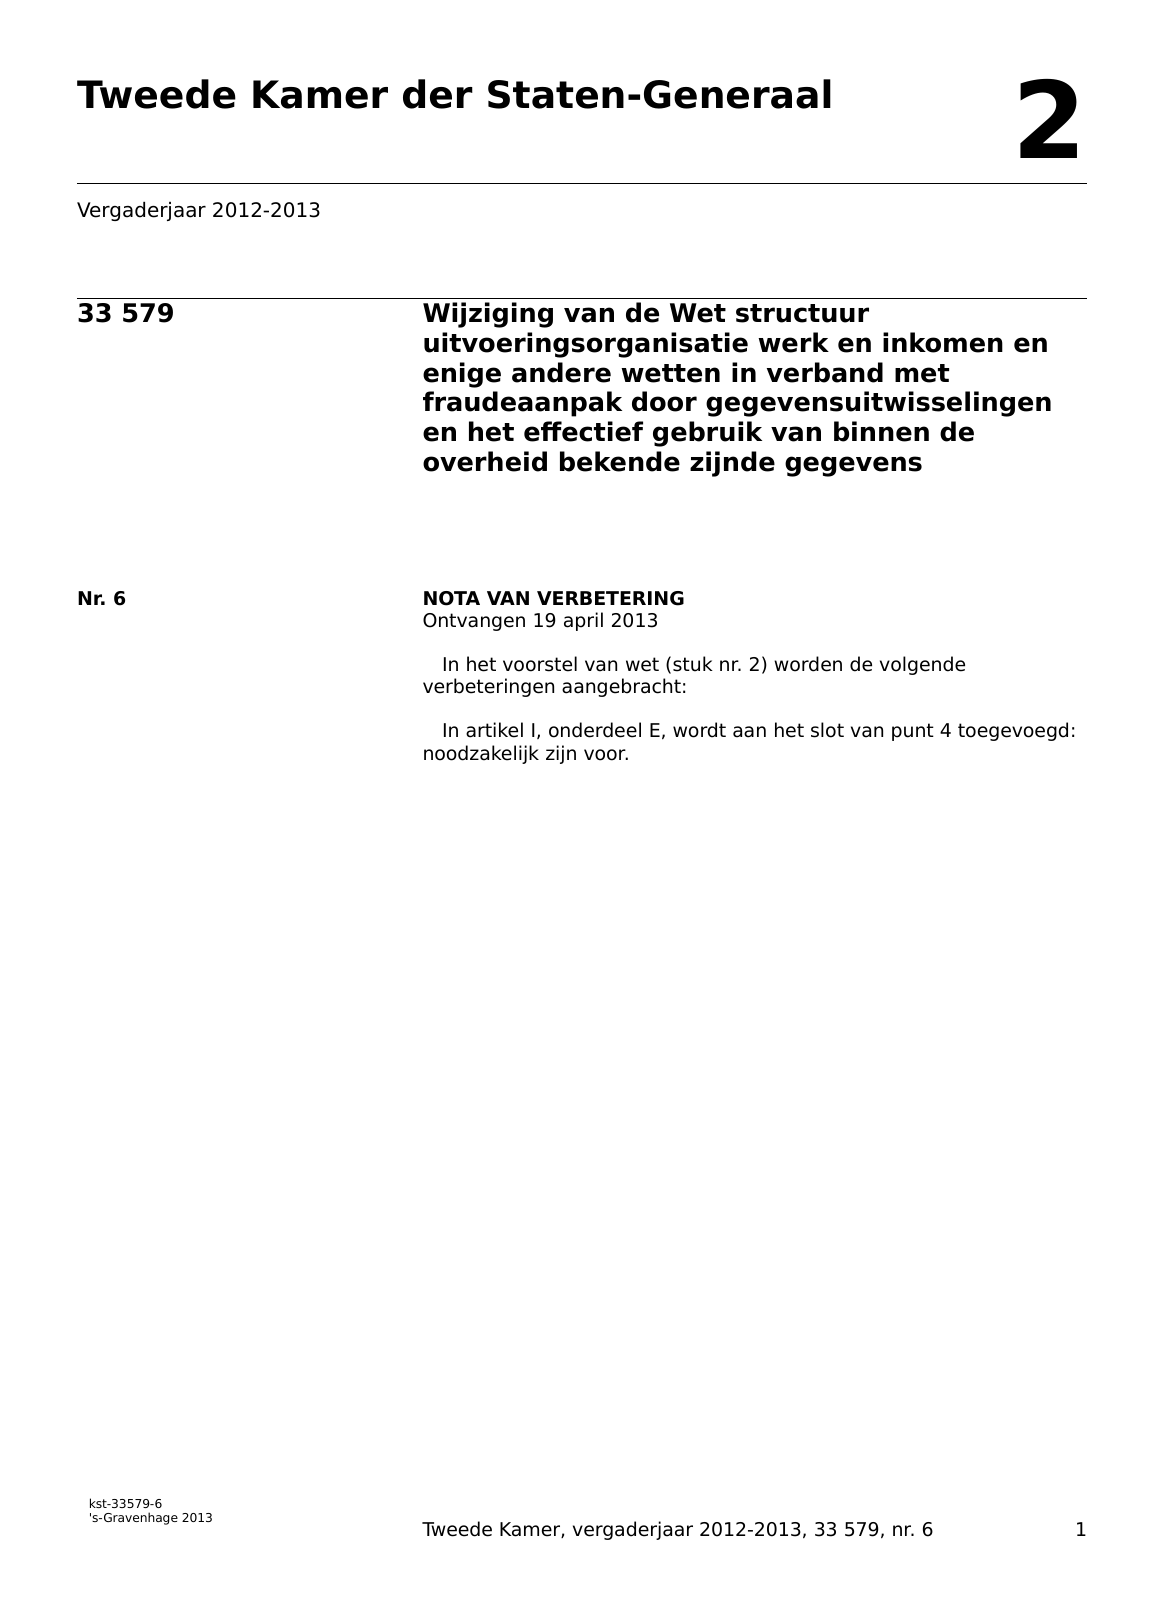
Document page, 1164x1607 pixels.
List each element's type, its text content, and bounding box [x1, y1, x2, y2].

text In artikel I, onderdeel E, wordt aan het slot van punt 4 toegevoegd: noodzakelijk zijn voor. [422, 720, 1087, 764]
text Ontvangen 19 april 2013 [422, 610, 1087, 632]
text In het voorstel van wet (stuk nr. 2) worden de volgende verbeteringen aangebracht: [422, 654, 1087, 698]
subtitle Nr. 6 NOTA VAN VERBETERING [77, 588, 1087, 610]
table_header Tweede Kamer der Staten-Generaal [77, 59, 886, 183]
text 's-Gravenhage 2013 [88, 1511, 323, 1525]
text kst-33579-6 [88, 1497, 323, 1511]
table_header 2 [886, 59, 1087, 183]
subtitle 33 579 Wijziging van de Wet structuur uitvoeringsorganisatie werk en inkomen en enige andere wetten in verband met fraudeaanpak door gegevensuitwisselingen en het effectief gebruik van binnen de overheid bekende zijnde gegevens [77, 299, 1087, 477]
table_cell Vergaderjaar 2012-2013 [77, 184, 1087, 298]
